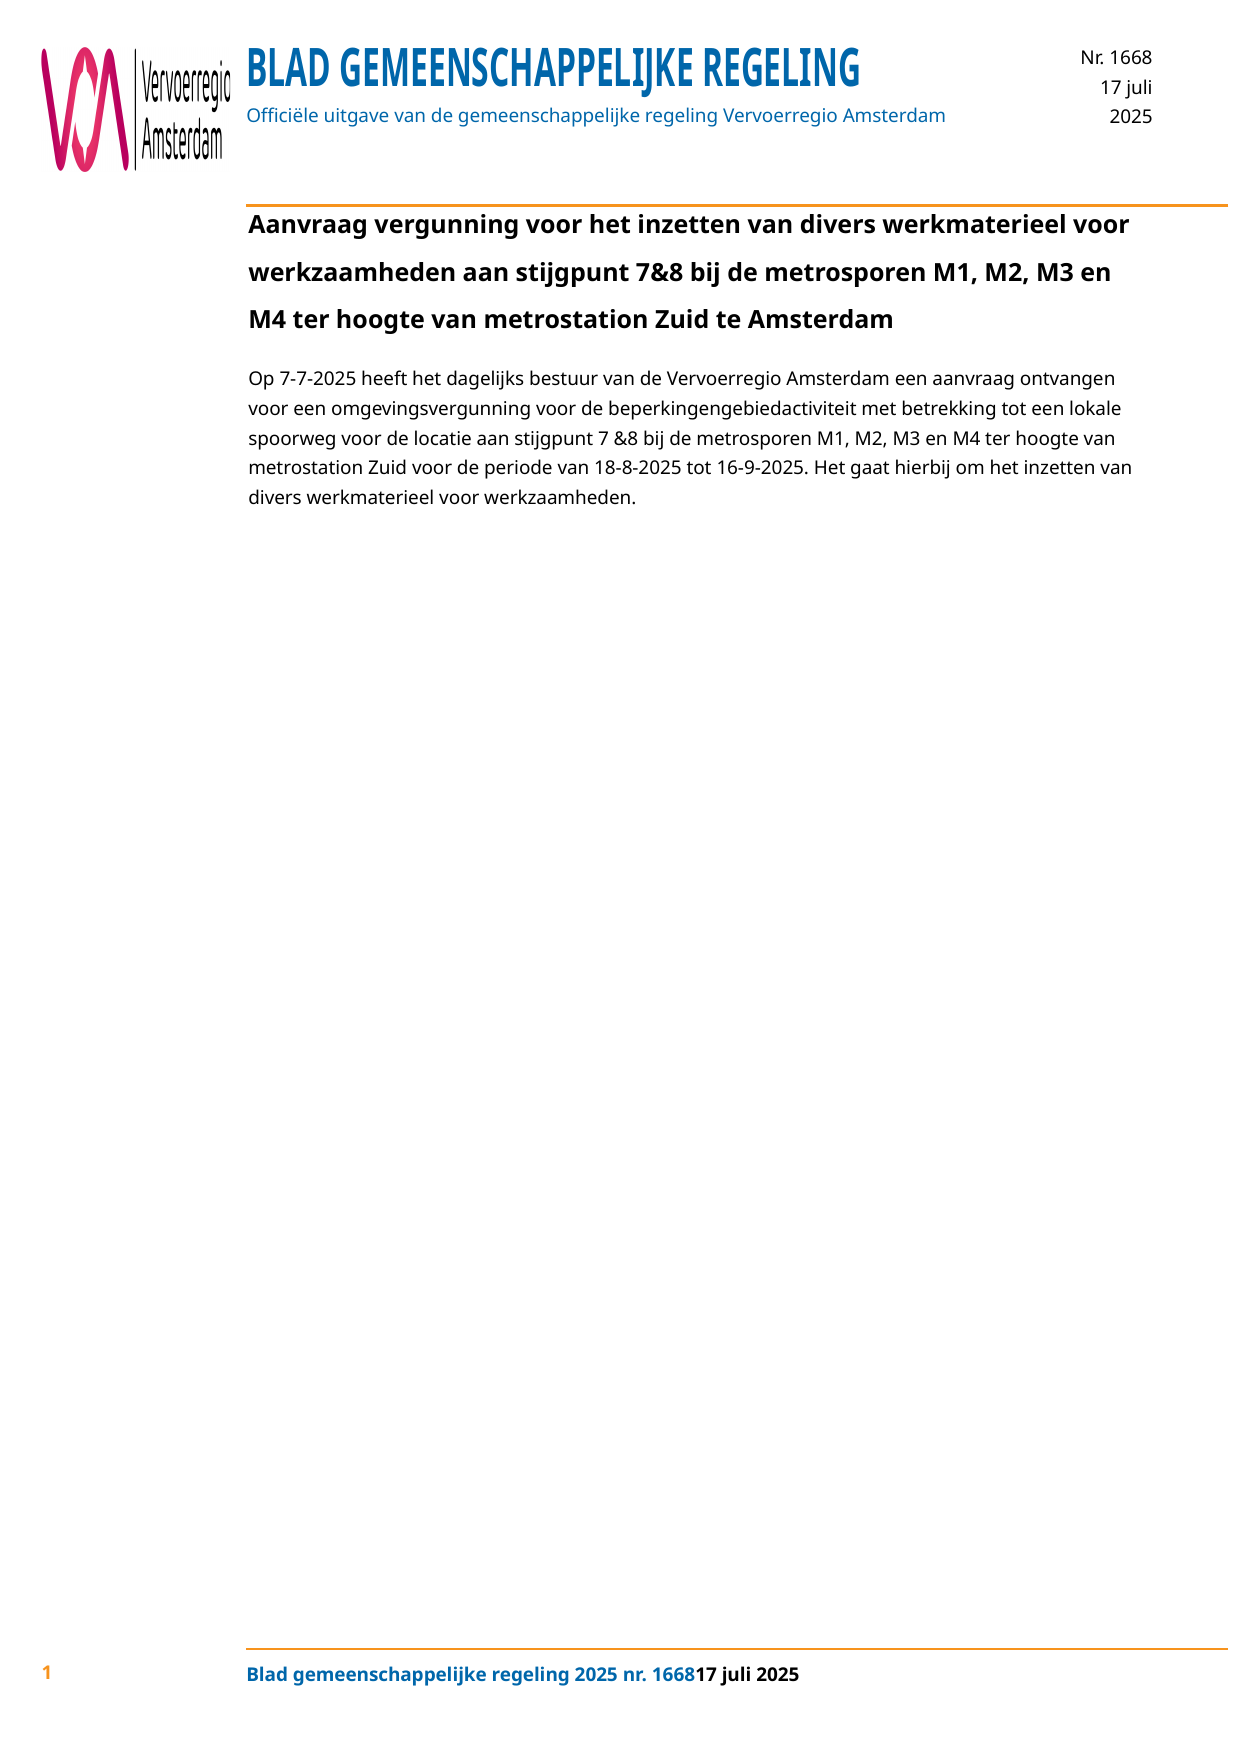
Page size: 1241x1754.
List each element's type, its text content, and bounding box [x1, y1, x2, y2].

text Aanvraag vergunning voor het inzetten van divers werkmaterieel voor werkzaamheden aan stijgpunt 7&8 bij de metrosporen M1, M2, M3 en M4 ter hoogte van metrostation Zuid te Amsterdam [248, 207, 1152, 336]
picture [41, 47, 231, 172]
text Op 7-7-2025 heeft het dagelijks bestuur van de Vervoerregio Amsterdam een aanvraag ontvangen voor een omgevingsvergunning voor de beperkingengebiedactiviteit met betrekking tot een lokale spoorweg voor de locatie aan stijgpunt 7 &8 bij de metrosporen M1, M2, M3 en M4 ter hoogte van metrostation Zuid voor de periode van 18-8-2025 tot 16-9-2025. Het gaat hierbij om het inzetten van divers werkmaterieel voor werkzaamheden. [248, 366, 1152, 509]
